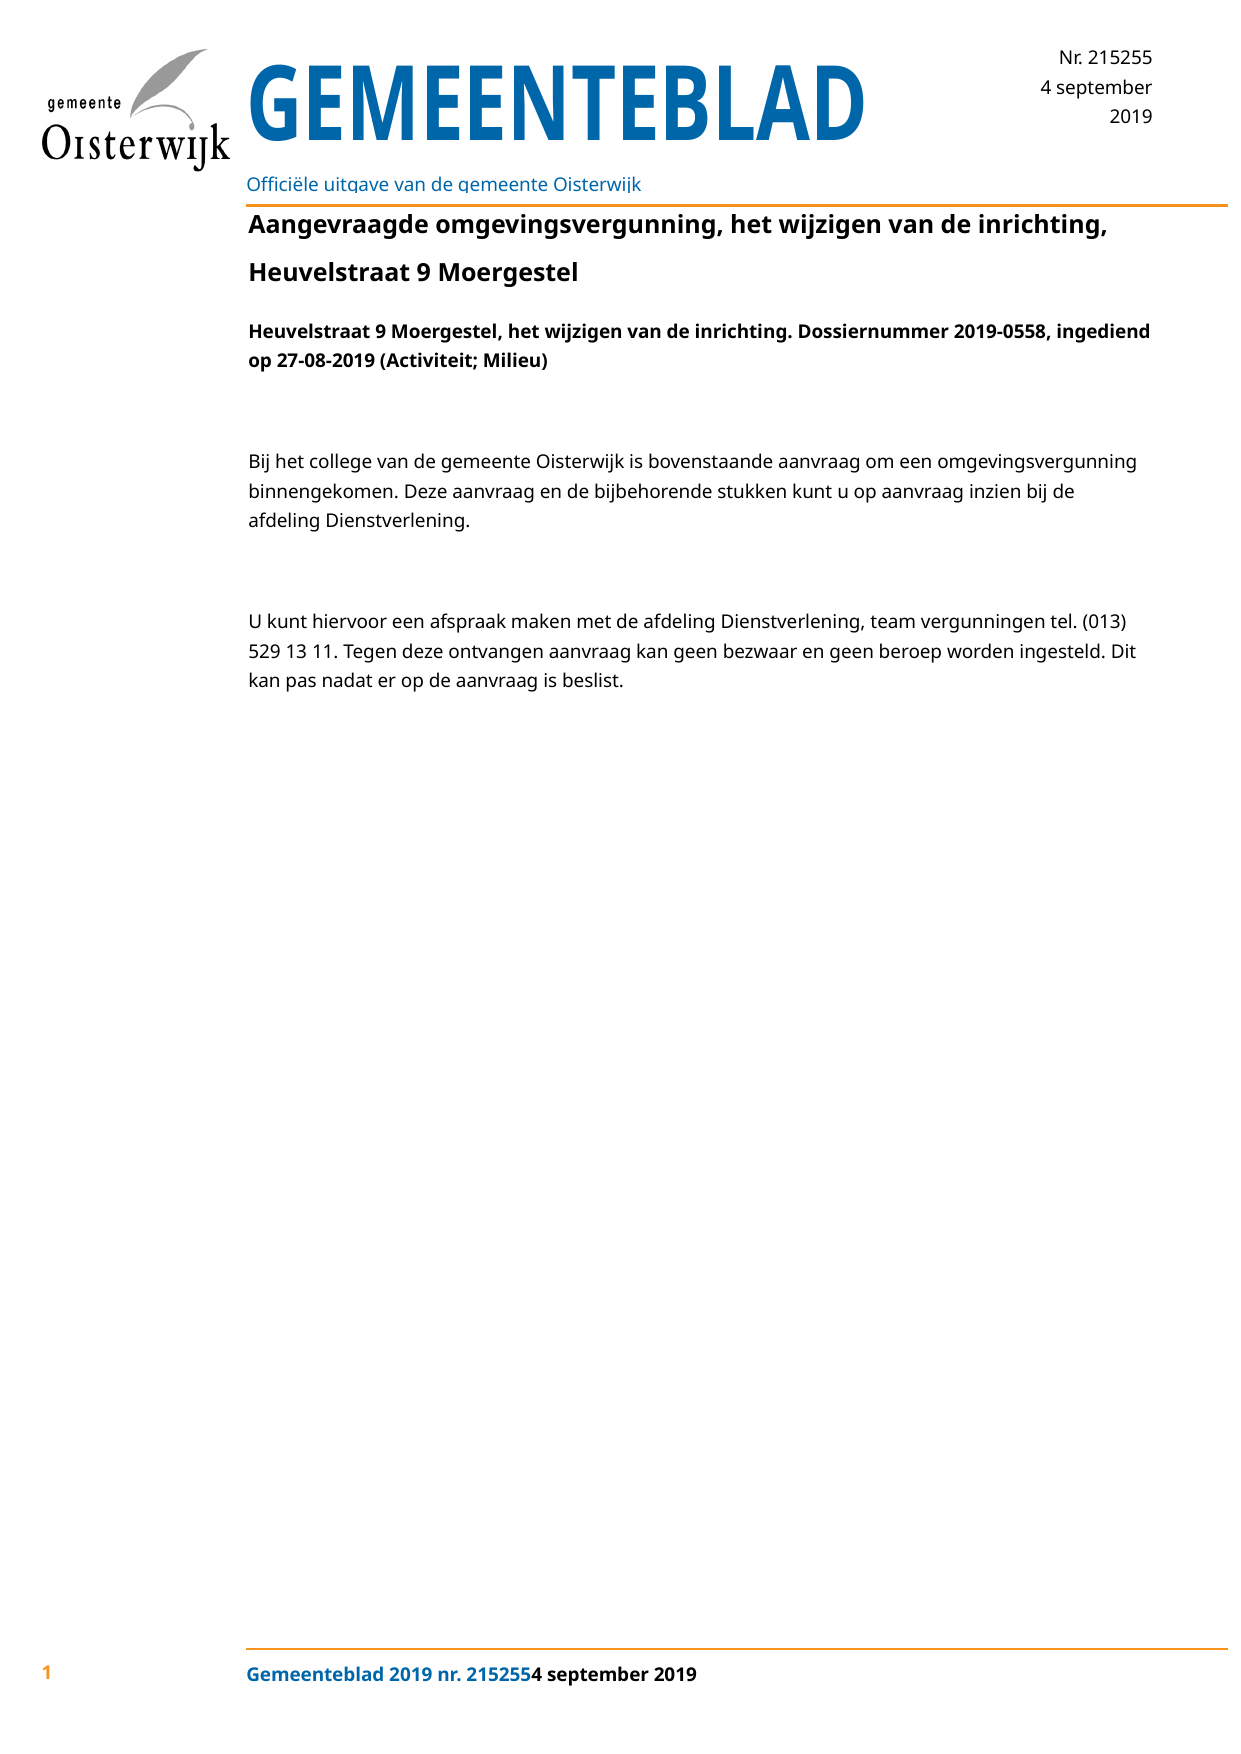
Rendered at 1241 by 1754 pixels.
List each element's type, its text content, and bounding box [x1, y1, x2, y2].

text Bij het college van de gemeente Oisterwijk is bovenstaande aanvraag om een omgevingsvergunning binnengekomen. Deze aanvraag en de bijbehorende stukken kunt u op aanvraag inzien bij de afdeling Dienstverlening. [248, 448, 1152, 533]
text U kunt hiervoor een afspraak maken met de afdeling Dienstverlening, team vergunningen tel. (013) 529 13 11. Tegen deze ontvangen aanvraag kan geen bezwaar en geen beroep worden ingesteld. Dit kan pas nadat er op de aanvraag is beslist. [248, 608, 1152, 693]
text Aangevraagde omgevingsvergunning, het wijzigen van de inrichting, Heuvelstraat 9 Moergestel [248, 207, 1152, 288]
text Heuvelstraat 9 Moergestel, het wijzigen van de inrichting. Dossiernummer 2019-0558, ingediend op 27-08-2019 (Activiteit; Milieu) [248, 318, 1152, 373]
picture [41, 47, 231, 172]
